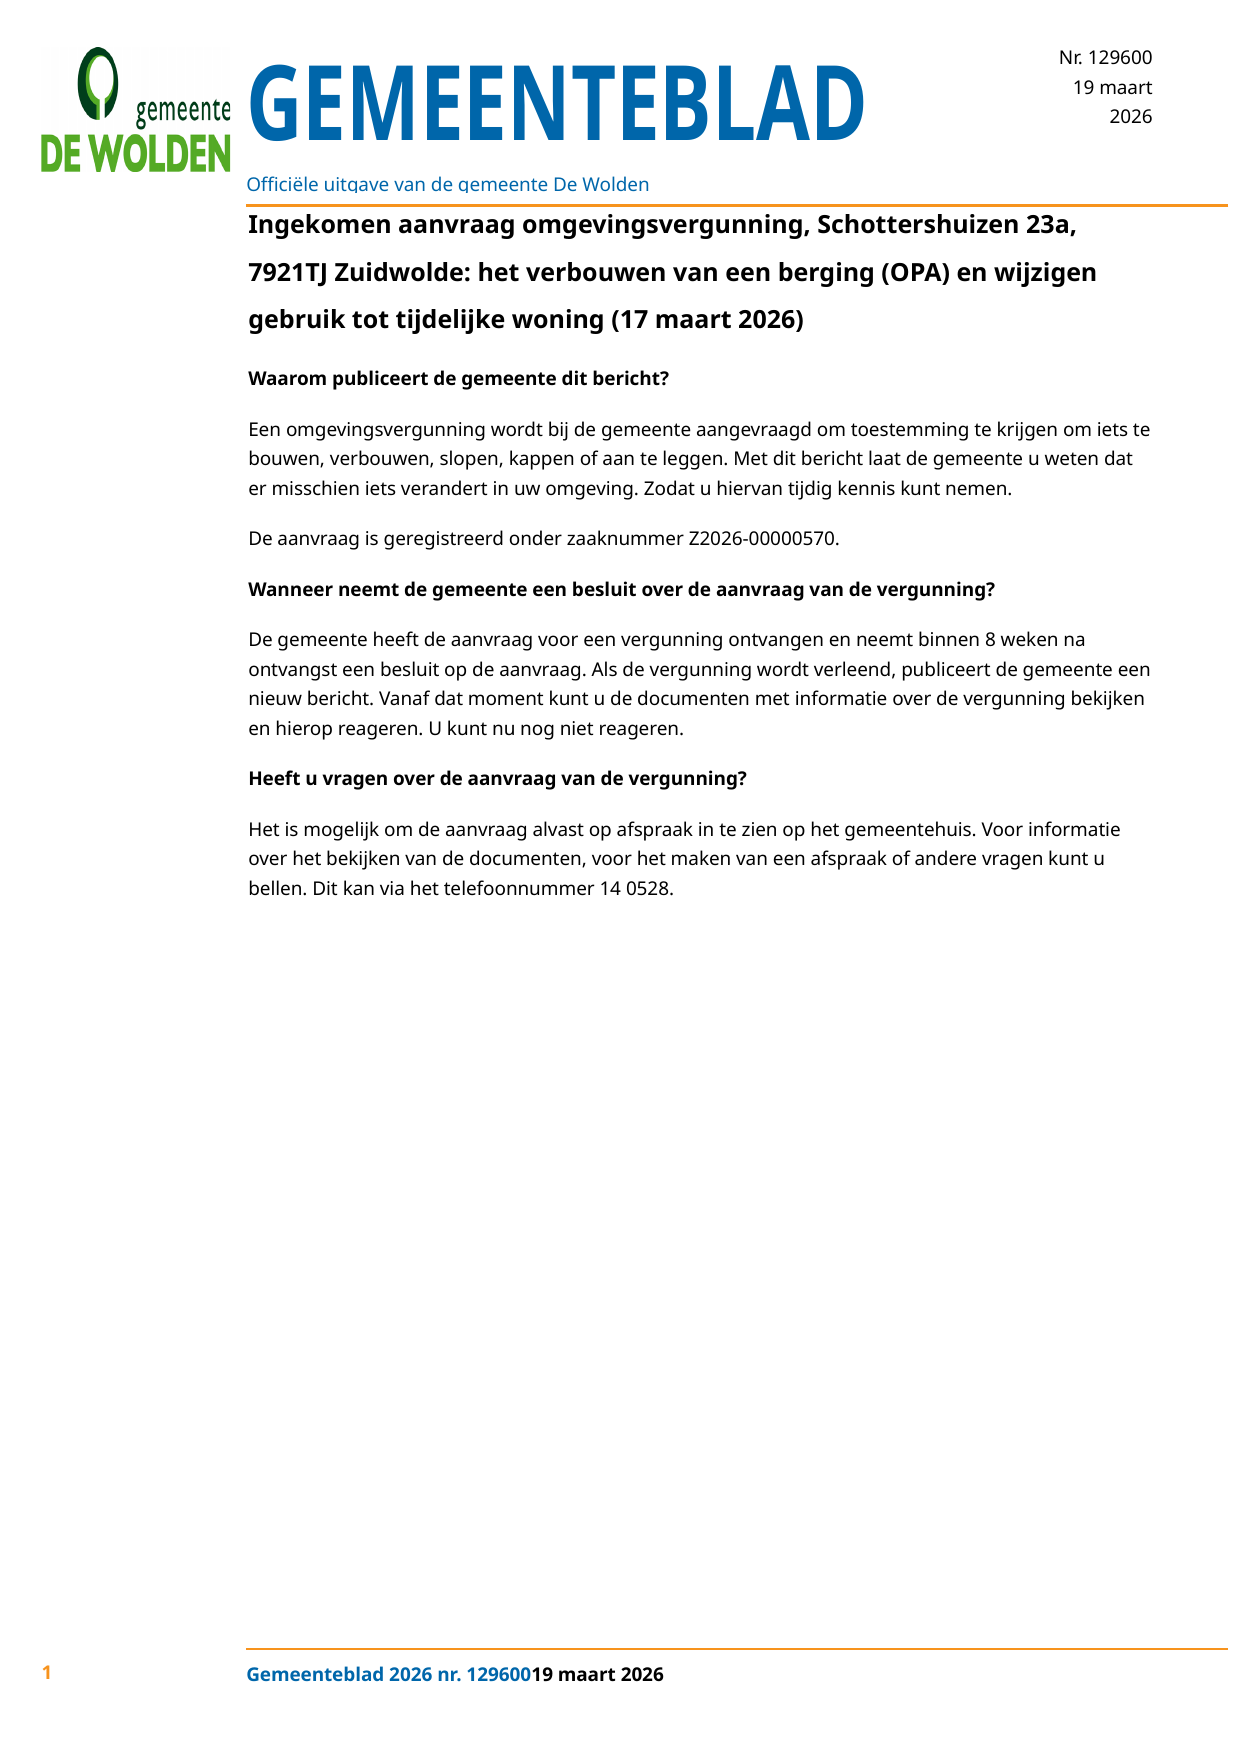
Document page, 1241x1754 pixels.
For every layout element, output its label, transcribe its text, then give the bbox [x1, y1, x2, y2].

text Het is mogelijk om de aanvraag alvast op afspraak in te zien op het gemeentehuis. Voor informatie over het bekijken van de documenten, voor het maken van een afspraak of andere vragen kunt u bellen. Dit kan via het telefoonnummer 14 0528. [248, 816, 1152, 901]
text De aanvraag is geregistreerd onder zaaknummer Z2026-00000570. [248, 526, 1152, 551]
text Heeft u vragen over de aanvraag van de vergunning? [248, 766, 1152, 791]
text Een omgevingsvergunning wordt bij de gemeente aangevraagd om toestemming te krijgen om iets te bouwen, verbouwen, slopen, kappen of aan te leggen. Met dit bericht laat de gemeente u weten dat er misschien iets verandert in uw omgeving. Zodat u hiervan tijdig kennis kunt nemen. [248, 416, 1152, 501]
picture [41, 47, 231, 172]
text Ingekomen aanvraag omgevingsvergunning, Schottershuizen 23a, 7921TJ Zuidwolde: het verbouwen van een berging (OPA) en wijzigen gebruik tot tijdelijke woning (17 maart 2026) [248, 207, 1152, 336]
text Waarom publiceert de gemeente dit bericht? [248, 366, 1152, 391]
text Wanneer neemt de gemeente een besluit over de aanvraag van de vergunning? [248, 576, 1152, 602]
text De gemeente heeft de aanvraag voor een vergunning ontvangen en neemt binnen 8 weken na ontvangst een besluit op de aanvraag. Als de vergunning wordt verleend, publiceert de gemeente een nieuw bericht. Vanaf dat moment kunt u de documenten met informatie over de vergunning bekijken en hierop reageren. U kunt nu nog niet reageren. [248, 626, 1152, 741]
